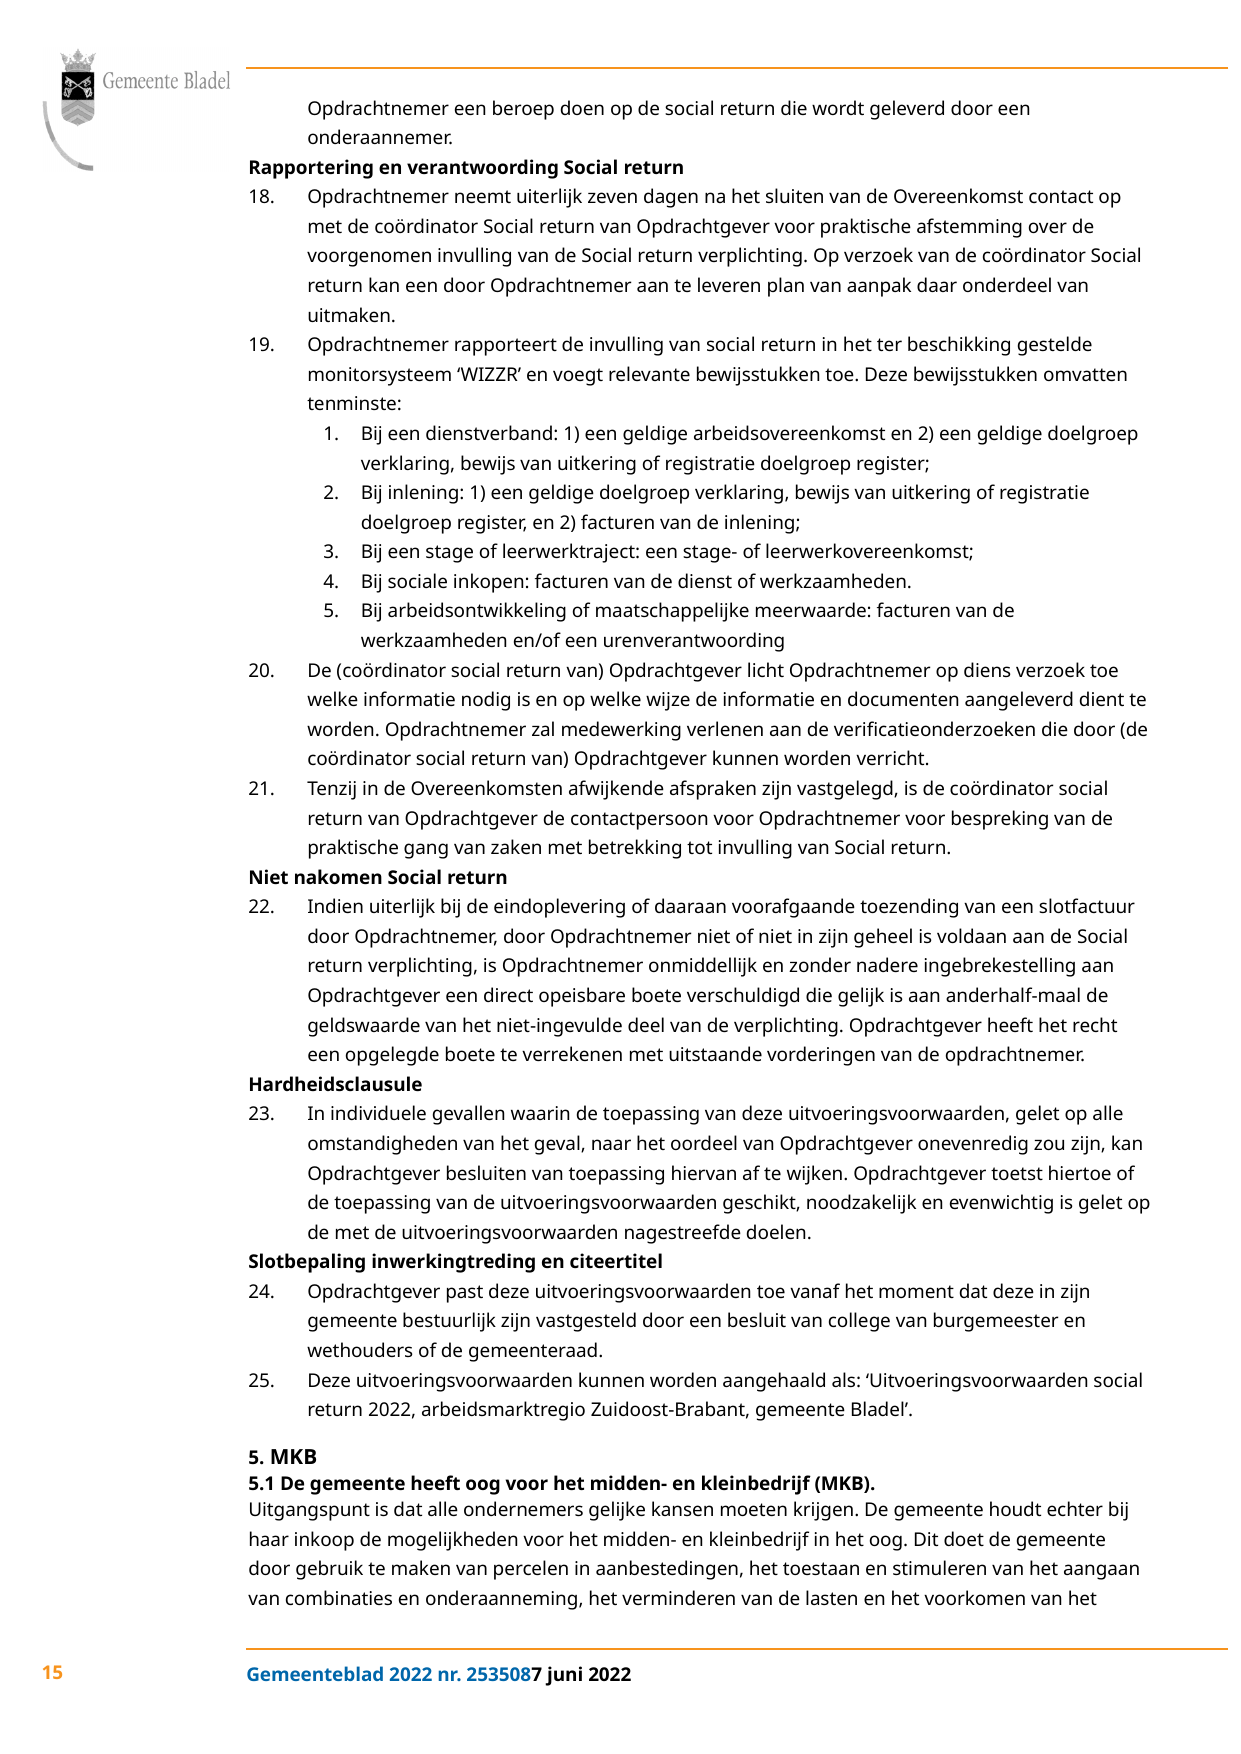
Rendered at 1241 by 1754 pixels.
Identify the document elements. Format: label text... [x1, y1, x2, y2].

list De (coördinator social return van) Opdrachtgever licht Opdrachtnemer op diens verzoek toe welke informatie nodig is en op welke wijze de informatie en documenten aangeleverd dient te worden. Opdrachtnemer zal medewerking verlenen aan de verificatieonderzoeken die door (de coördinator social return van) Opdrachtgever kunnen worden verricht. [248, 657, 1152, 771]
text Rapportering en verantwoording Social return [248, 154, 1152, 180]
list In individuele gevallen waarin de toepassing van deze uitvoeringsvoorwaarden, gelet op alle omstandigheden van het geval, naar het oordeel van Opdrachtgever onevenredig zou zijn, kan Opdrachtgever besluiten van toepassing hiervan af te wijken. Opdrachtgever toetst hiertoe of de toepassing van de uitvoeringsvoorwaarden geschikt, noodzakelijk en evenwichtig is gelet op de met de uitvoeringsvoorwaarden nagestreefde doelen. [248, 1101, 1152, 1245]
list Indien uiterlijk bij de eindoplevering of daaraan voorafgaande toezending van een slotfactuur door Opdrachtnemer, door Opdrachtnemer niet of niet in zijn geheel is voldaan aan de Social return verplichting, is Opdrachtnemer onmiddellijk en zonder nadere ingebrekestelling aan Opdrachtgever een direct opeisbare boete verschuldigd die gelijk is aan anderhalf-maal de geldswaarde van het niet-ingevulde deel van de verplichting. Opdrachtgever heeft het recht een opgelegde boete te verrekenen met uitstaande vorderingen van de opdrachtnemer. [248, 893, 1152, 1067]
list Bij inlening: 1) een geldige doelgroep verklaring, bewijs van uitkering of registratie doelgroep register, en 2) facturen van de inlening; [323, 479, 1152, 535]
text 5. MKB [248, 1442, 1152, 1471]
list Tenzij in de Overeenkomsten afwijkende afspraken zijn vastgelegd, is de coördinator social return van Opdrachtgever de contactpersoon voor Opdrachtnemer voor bespreking van de praktische gang van zaken met betrekking tot invulling van Social return. [248, 775, 1152, 860]
list Bij arbeidsontwikkeling of maatschappelijke meerwaarde: facturen van de werkzaamheden en/of een urenverantwoording [323, 598, 1152, 653]
list Opdrachtnemer rapporteert de invulling van social return in het ter beschikking gestelde monitorsysteem ‘WIZZR’ en voegt relevante bewijsstukken toe. Deze bewijsstukken omvatten tenminste: [248, 331, 1152, 416]
list Opdrachtnemer een beroep doen op de social return die wordt geleverd door een onderaannemer. [248, 95, 1152, 150]
text 5.1 De gemeente heeft oog voor het midden- en kleinbedrijf (MKB). [248, 1471, 1152, 1496]
text Slotbepaling inwerkingtreding en citeertitel [248, 1248, 1152, 1274]
text Niet nakomen Social return [248, 864, 1152, 890]
list Bij een dienstverband: 1) een geldige arbeidsovereenkomst en 2) een geldige doelgroep verklaring, bewijs van uitkering of registratie doelgroep register; [323, 420, 1152, 476]
list Opdrachtgever past deze uitvoeringsvoorwaarden toe vanaf het moment dat deze in zijn gemeente bestuurlijk zijn vastgesteld door een besluit van college van burgemeester en wethouders of de gemeenteraad. [248, 1278, 1152, 1363]
text Uitgangspunt is dat alle ondernemers gelijke kansen moeten krijgen. De gemeente houdt echter bij haar inkoop de mogelijkheden voor het midden- en kleinbedrijf in het oog. Dit doet de gemeente door gebruik te maken van percelen in aanbestedingen, het toestaan en stimuleren van het aangaan van combinaties en onderaanneming, het verminderen van de lasten en het voorkomen van het [248, 1496, 1152, 1611]
picture [41, 47, 231, 172]
list Deze uitvoeringsvoorwaarden kunnen worden aangehaald als: ‘Uitvoeringsvoorwaarden social return 2022, arbeidsmarktregio Zuidoost-Brabant, gemeente Bladel’. [248, 1367, 1152, 1422]
list Opdrachtnemer neemt uiterlijk zeven dagen na het sluiten van de Overeenkomst contact op met de coördinator Social return van Opdrachtgever voor praktische afstemming over de voorgenomen invulling van de Social return verplichting. Op verzoek van de coördinator Social return kan een door Opdrachtnemer aan te leveren plan van aanpak daar onderdeel van uitmaken. [248, 183, 1152, 328]
text Hardheidsclausule [248, 1071, 1152, 1097]
list Bij een stage of leerwerktraject: een stage- of leerwerkovereenkomst; [323, 538, 1152, 564]
list Bij sociale inkopen: facturen van de dienst of werkzaamheden. [323, 568, 1152, 594]
